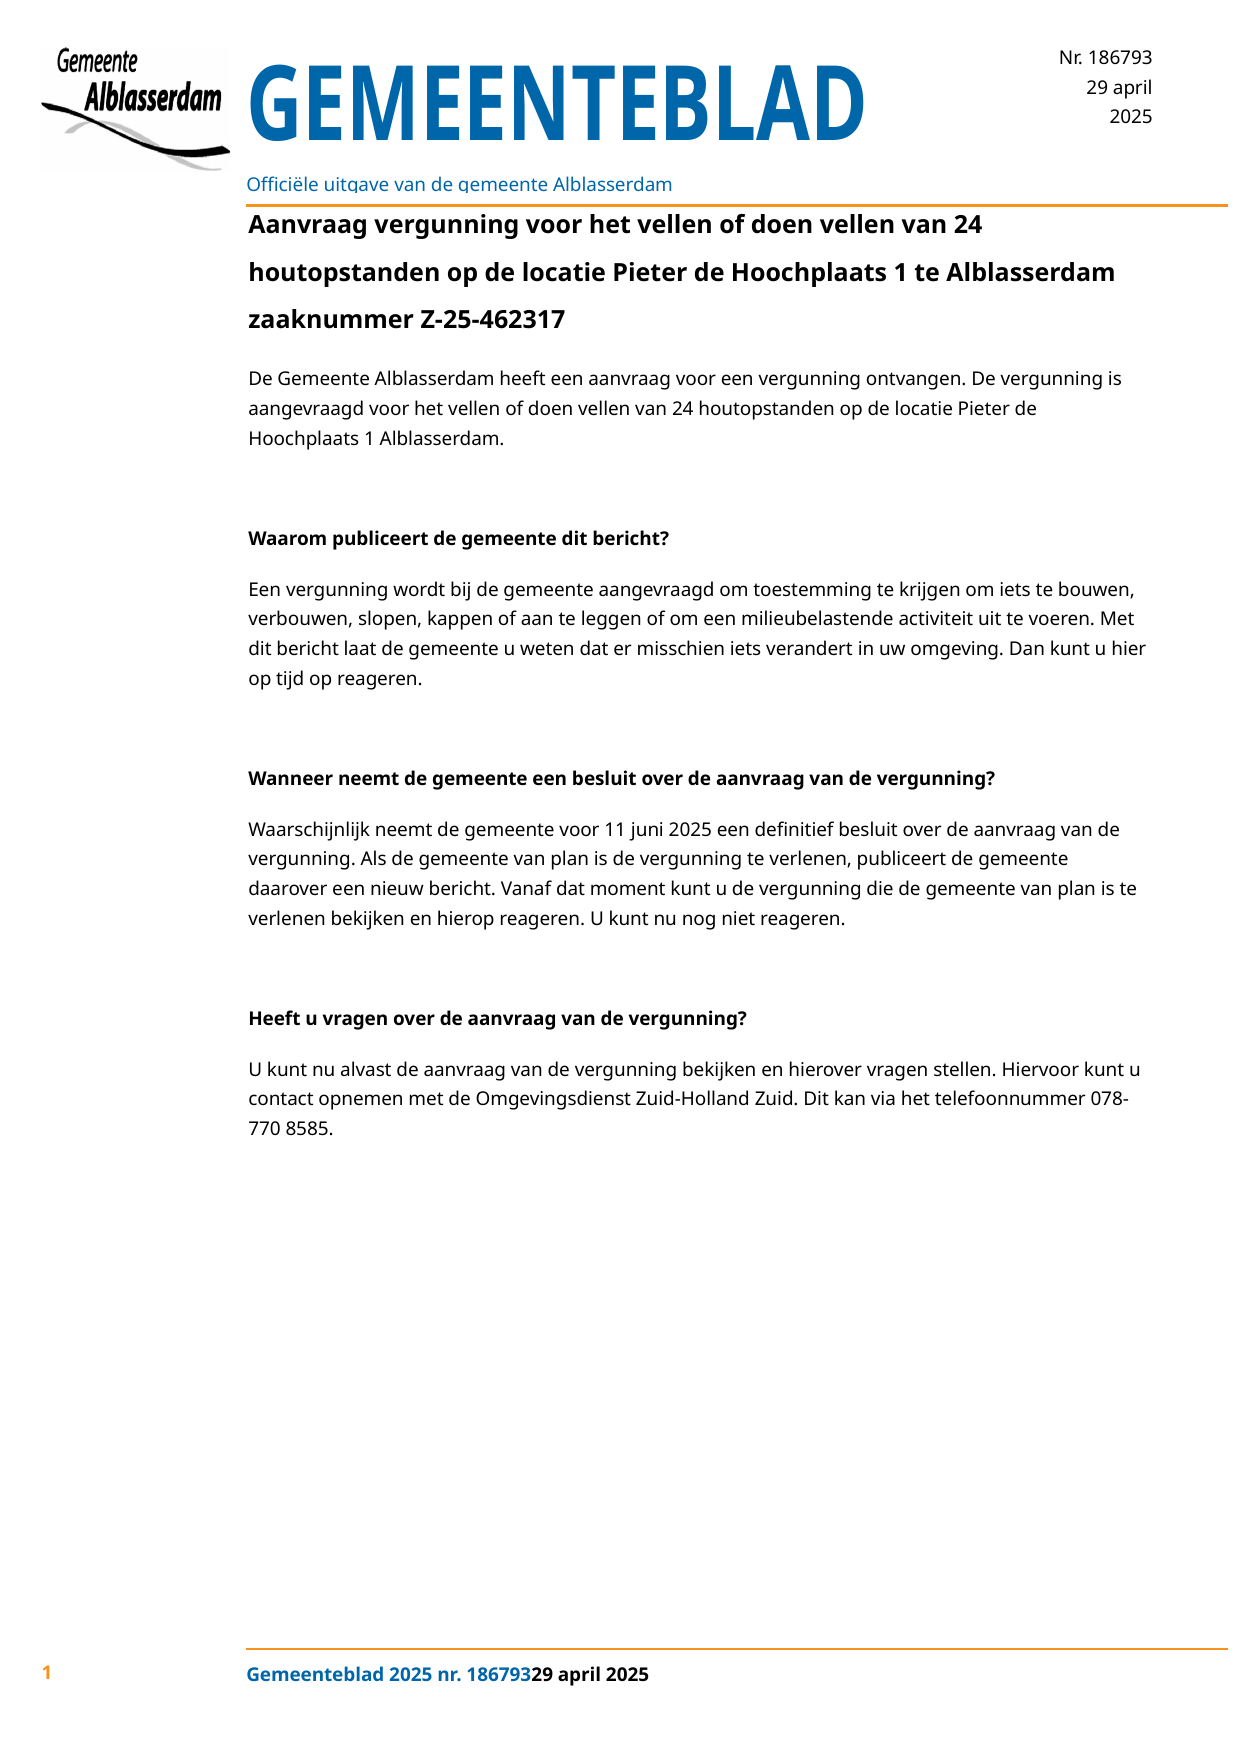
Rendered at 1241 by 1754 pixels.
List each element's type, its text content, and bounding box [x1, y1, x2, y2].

text Aanvraag vergunning voor het vellen of doen vellen van 24 houtopstanden op de locatie Pieter de Hoochplaats 1 te Alblasserdam zaaknummer Z-25-462317 [248, 207, 1152, 336]
text U kunt nu alvast de aanvraag van de vergunning bekijken en hierover vragen stellen. Hiervoor kunt u contact opnemen met de Omgevingsdienst Zuid-Holland Zuid. Dit kan via het telefoonnummer 078-770 8585. [248, 1056, 1152, 1141]
text Waarschijnlijk neemt de gemeente voor 11 juni 2025 een definitief besluit over de aanvraag van de vergunning. Als de gemeente van plan is de vergunning te verlenen, publiceert de gemeente daarover een nieuw bericht. Vanaf dat moment kunt u de vergunning die de gemeente van plan is te verlenen bekijken en hierop reageren. U kunt nu nog niet reageren. [248, 816, 1152, 930]
text Een vergunning wordt bij de gemeente aangevraagd om toestemming te krijgen om iets te bouwen, verbouwen, slopen, kappen of aan te leggen of om een milieubelastende activiteit uit te voeren. Met dit bericht laat de gemeente u weten dat er misschien iets verandert in uw omgeving. Dan kunt u hier op tijd op reageren. [248, 576, 1152, 690]
text Waarom publiceert de gemeente dit bericht? [248, 526, 1152, 551]
text Wanneer neemt de gemeente een besluit over de aanvraag van de vergunning? [248, 766, 1152, 791]
picture [41, 47, 231, 172]
text De Gemeente Alblasserdam heeft een aanvraag voor een vergunning ontvangen. De vergunning is aangevraagd voor het vellen of doen vellen van 24 houtopstanden op de locatie Pieter de Hoochplaats 1 Alblasserdam. [248, 366, 1152, 450]
text Heeft u vragen over de aanvraag van de vergunning? [248, 1006, 1152, 1031]
